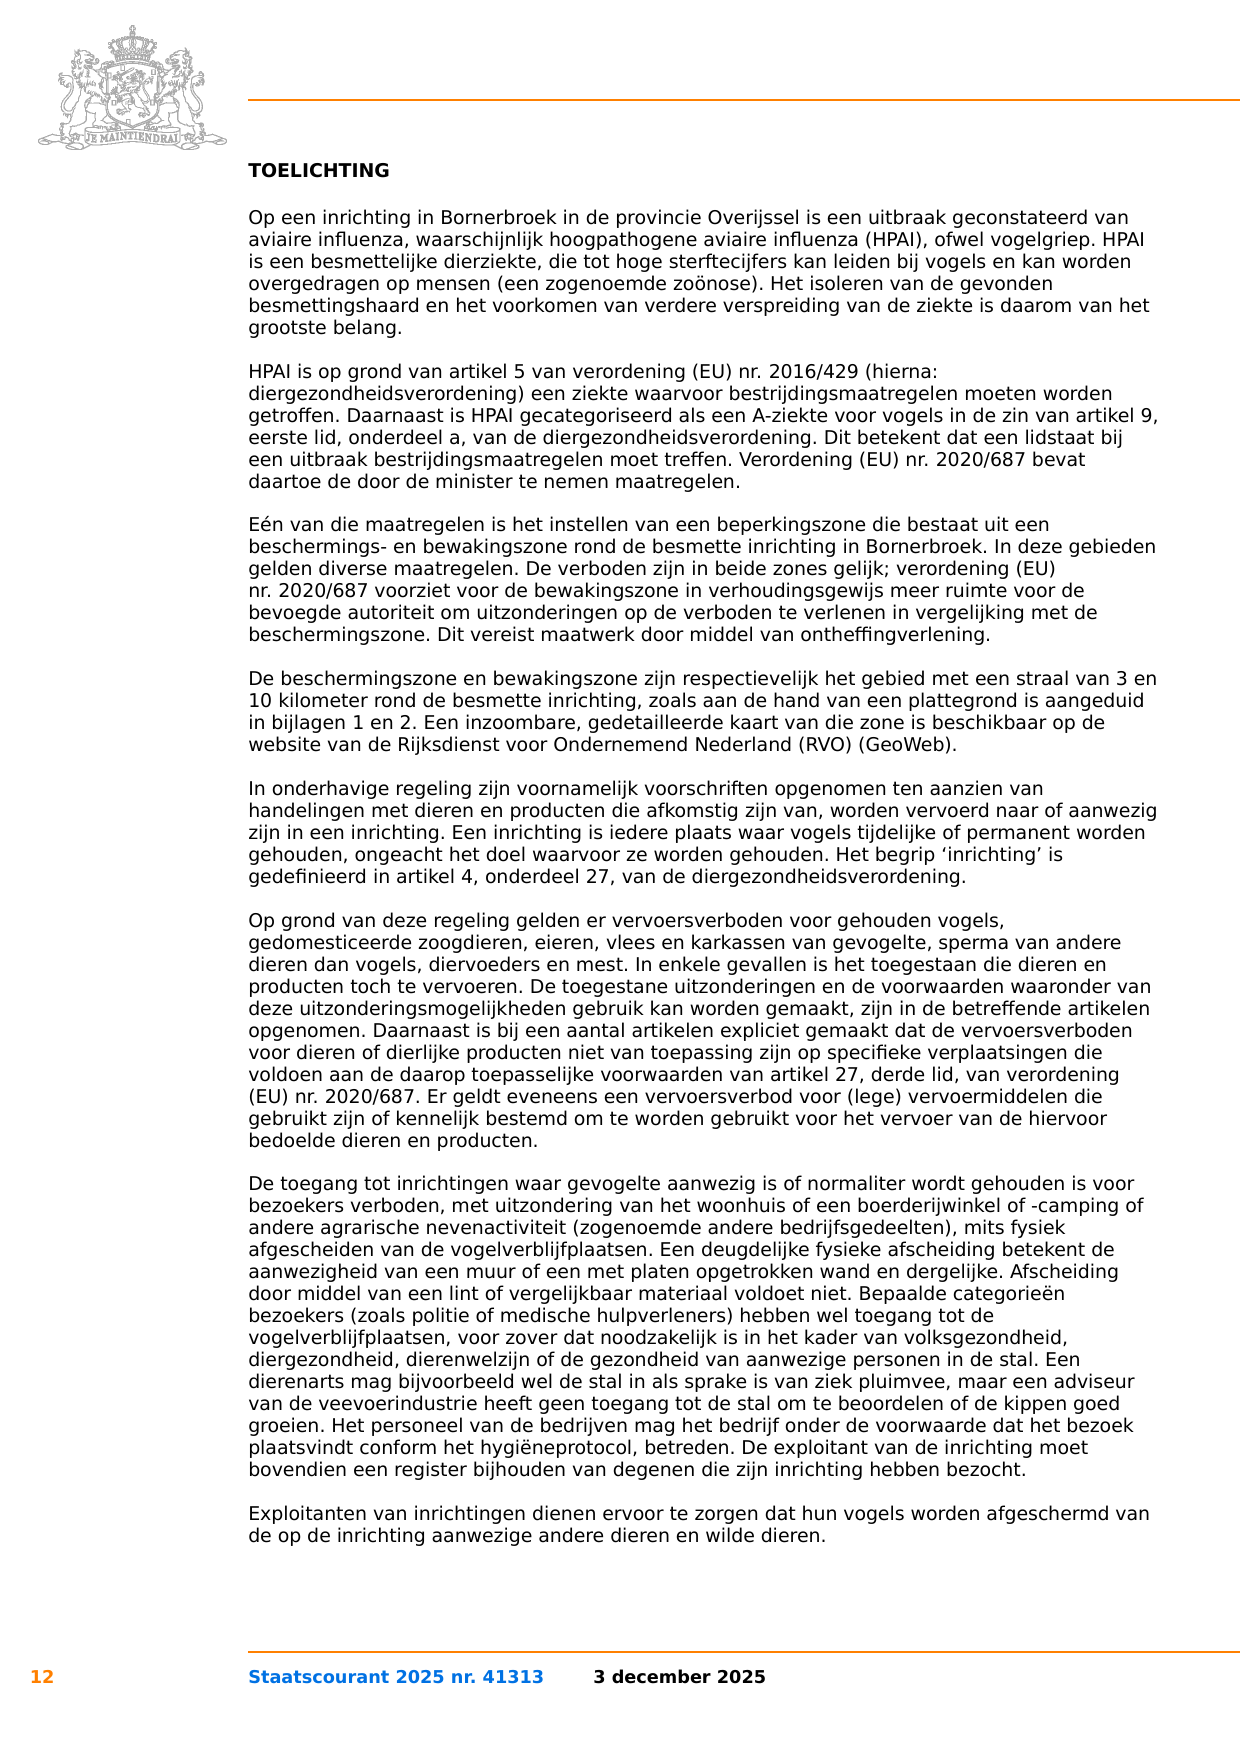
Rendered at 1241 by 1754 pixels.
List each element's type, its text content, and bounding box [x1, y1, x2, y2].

text De beschermingszone en bewakingszone zijn respectievelijk het gebied met een straal van 3 en 10 kilometer rond de besmette inrichting, zoals aan de hand van een plattegrond is aangeduid in bijlagen 1 en 2. Een inzoombare, gedetailleerde kaart van die zone is beschikbaar op de website van de Rijksdienst voor Ondernemend Nederland (RVO) (GeoWeb). [248, 668, 1163, 756]
picture [38, 25, 227, 150]
text In onderhavige regeling zijn voornamelijk voorschriften opgenomen ten aanzien van handelingen met dieren en producten die afkomstig zijn van, worden vervoerd naar of aanwezig zijn in een inrichting. Een inrichting is iedere plaats waar vogels tijdelijke of permanent worden gehouden, ongeacht het doel waarvoor ze worden gehouden. Het begrip ‘inrichting’ is gedefinieerd in artikel 4, onderdeel 27, van de diergezondheidsverordening. [248, 778, 1163, 888]
text Exploitanten van inrichtingen dienen ervoor te zorgen dat hun vogels worden afgeschermd van de op de inrichting aanwezige andere dieren en wilde dieren. [248, 1503, 1163, 1547]
text Op een inrichting in Bornerbroek in de provincie Overijssel is een uitbraak geconstateerd van aviaire influenza, waarschijnlijk hoogpathogene aviaire influenza (HPAI), ofwel vogelgriep. HPAI is een besmettelijke dierziekte, die tot hoge sterftecijfers kan leiden bij vogels en kan worden overgedragen op mensen (een zogenoemde zoönose). Het isoleren van de gevonden besmettingshaard en het voorkomen van verdere verspreiding van de ziekte is daarom van het grootste belang. [248, 207, 1163, 339]
text Eén van die maatregelen is het instellen van een beperkingszone die bestaat uit een beschermings- en bewakingszone rond de besmette inrichting in Bornerbroek. In deze gebieden gelden diverse maatregelen. De verboden zijn in beide zones gelijk; verordening (EU) nr. 2020/687 voorziet voor de bewakingszone in verhoudingsgewijs meer ruimte voor de bevoegde autoriteit om uitzonderingen op de verboden te verlenen in vergelijking met de beschermingszone. Dit vereist maatwerk door middel van ontheffingverlening. [248, 514, 1163, 646]
text Op grond van deze regeling gelden er vervoersverboden voor gehouden vogels, gedomesticeerde zoogdieren, eieren, vlees en karkassen van gevogelte, sperma van andere dieren dan vogels, diervoeders en mest. In enkele gevallen is het toegestaan die dieren en producten toch te vervoeren. De toegestane uitzonderingen en de voorwaarden waaronder van deze uitzonderingsmogelijkheden gebruik kan worden gemaakt, zijn in de betreffende artikelen opgenomen. Daarnaast is bij een aantal artikelen expliciet gemaakt dat de vervoersverboden voor dieren of dierlijke producten niet van toepassing zijn op specifieke verplaatsingen die voldoen aan de daarop toepasselijke voorwaarden van artikel 27, derde lid, van verordening (EU) nr. 2020/687. Er geldt eveneens een vervoersverbod voor (lege) vervoermiddelen die gebruikt zijn of kennelijk bestemd om te worden gebruikt voor het vervoer van de hiervoor bedoelde dieren en producten. [248, 910, 1163, 1151]
text De toegang tot inrichtingen waar gevogelte aanwezig is of normaliter wordt gehouden is voor bezoekers verboden, met uitzondering van het woonhuis of een boerderijwinkel of -camping of andere agrarische nevenactiviteit (zogenoemde andere bedrijfsgedeelten), mits fysiek afgescheiden van de vogelverblijfplaatsen. Een deugdelijke fysieke afscheiding betekent de aanwezigheid van een muur of een met platen opgetrokken wand en dergelijke. Afscheiding door middel van een lint of vergelijkbaar materiaal voldoet niet. Bepaalde categorieën bezoekers (zoals politie of medische hulpverleners) hebben wel toegang tot de vogelverblijfplaatsen, voor zover dat noodzakelijk is in het kader van volksgezondheid, diergezondheid, dierenwelzijn of de gezondheid van aanwezige personen in de stal. Een dierenarts mag bijvoorbeeld wel de stal in als sprake is van ziek pluimvee, maar een adviseur van de veevoerindustrie heeft geen toegang tot de stal om te beoordelen of de kippen goed groeien. Het personeel van de bedrijven mag het bedrijf onder de voorwaarde dat het bezoek plaatsvindt conform het hygiëneprotocol, betreden. De exploitant van de inrichting moet bovendien een register bijhouden van degenen die zijn inrichting hebben bezocht. [248, 1173, 1163, 1481]
subtitle TOELICHTING [248, 160, 1163, 182]
text HPAI is op grond van artikel 5 van verordening (EU) nr. 2016/429 (hierna: diergezondheidsverordening) een ziekte waarvoor bestrijdingsmaatregelen moeten worden getroffen. Daarnaast is HPAI gecategoriseerd als een A-ziekte voor vogels in de zin van artikel 9, eerste lid, onderdeel a, van de diergezondheidsverordening. Dit betekent dat een lidstaat bij een uitbraak bestrijdingsmaatregelen moet treffen. Verordening (EU) nr. 2020/687 bevat daartoe de door de minister te nemen maatregelen. [248, 361, 1163, 492]
